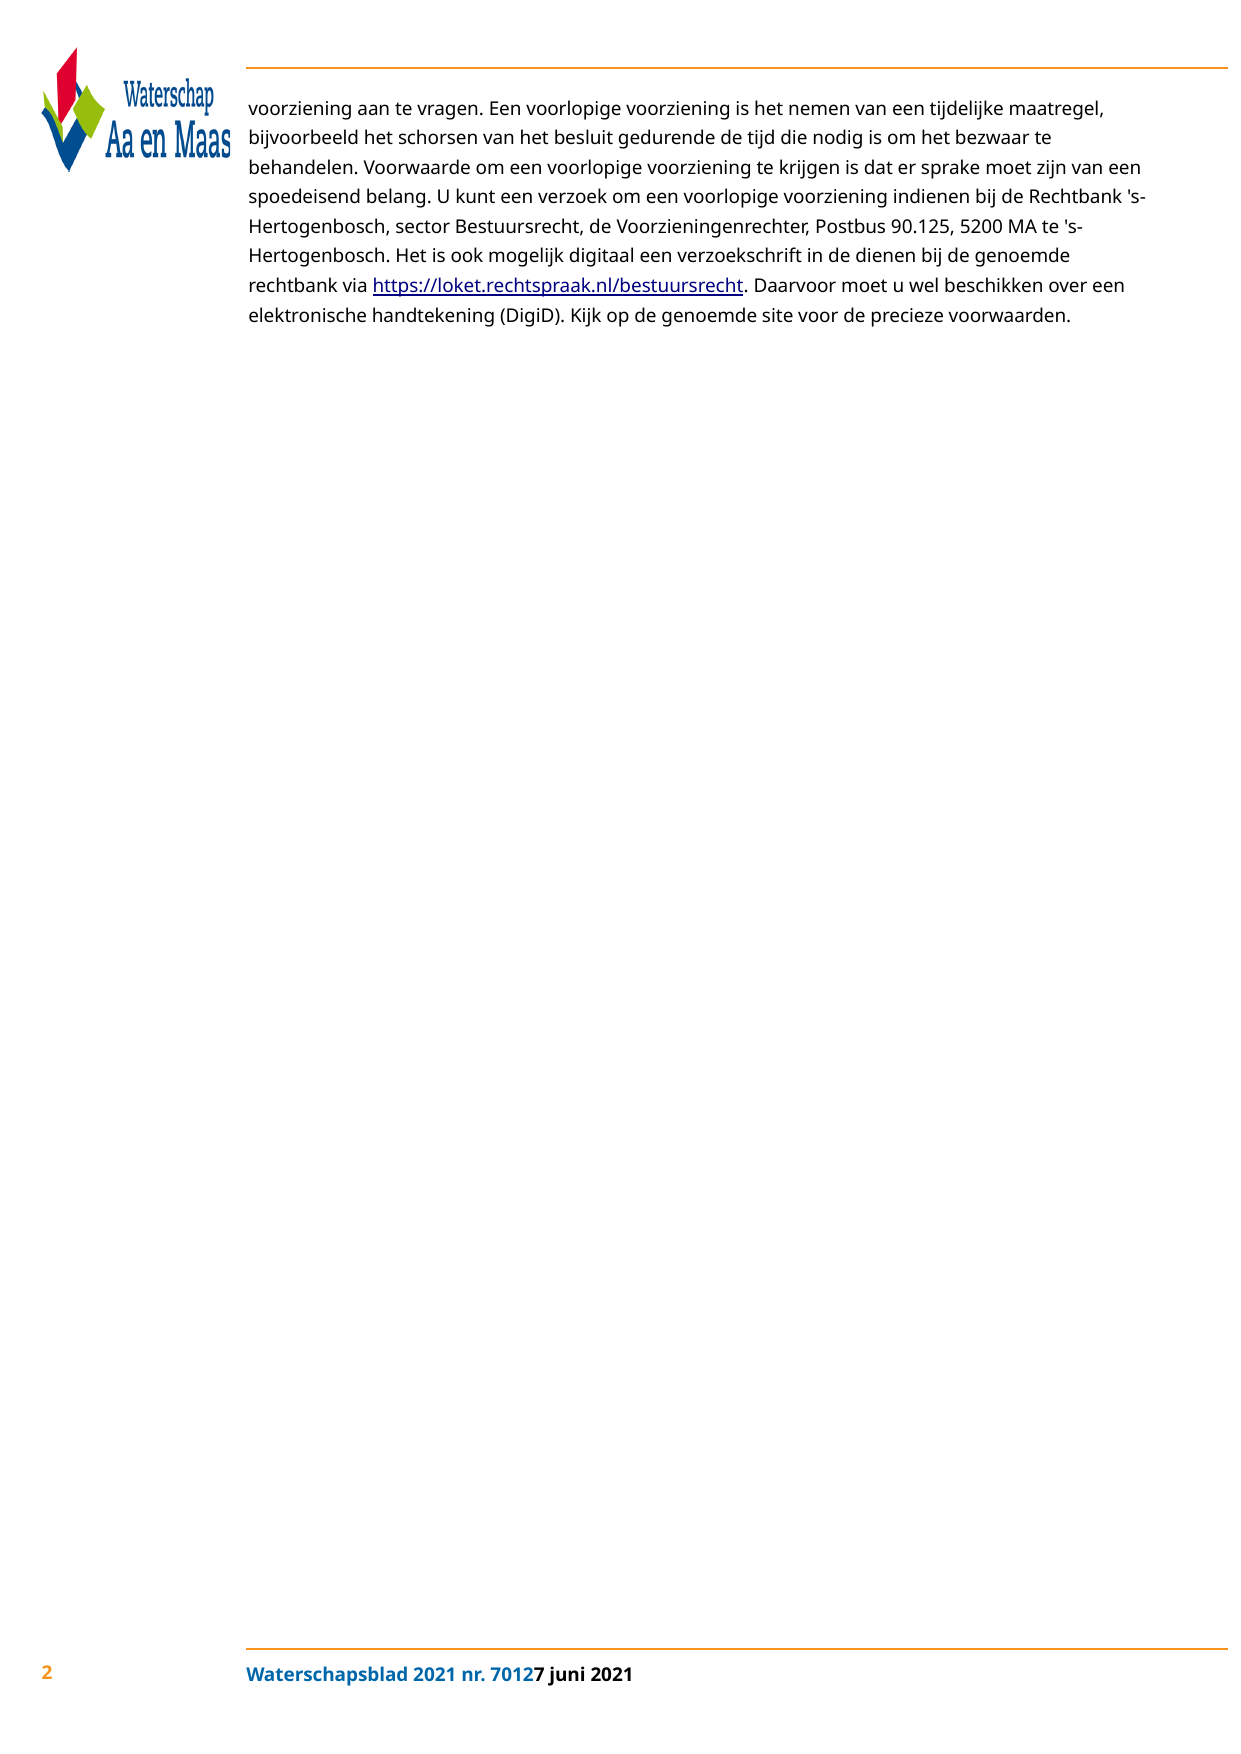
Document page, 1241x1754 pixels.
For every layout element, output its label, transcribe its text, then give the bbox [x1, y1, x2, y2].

text voorziening aan te vragen. Een voorlopige voorziening is het nemen van een tijdelijke maatregel, bijvoorbeeld het schorsen van het besluit gedurende de tijd die nodig is om het bezwaar te behandelen. Voorwaarde om een voorlopige voorziening te krijgen is dat er sprake moet zijn van een spoedeisend belang. U kunt een verzoek om een voorlopige voorziening indienen bij de Rechtbank 's-Hertogenbosch, sector Bestuursrecht, de Voorzieningenrechter, Postbus 90.125, 5200 MA te 's-Hertogenbosch. Het is ook mogelijk digitaal een verzoekschrift in de dienen bij de genoemde rechtbank via https://loket.rechtspraak.nl/bestuursrecht. Daarvoor moet u wel beschikken over een elektronische handtekening (DigiD). Kijk op de genoemde site voor de precieze voorwaarden. [248, 95, 1152, 328]
picture [41, 47, 231, 172]
